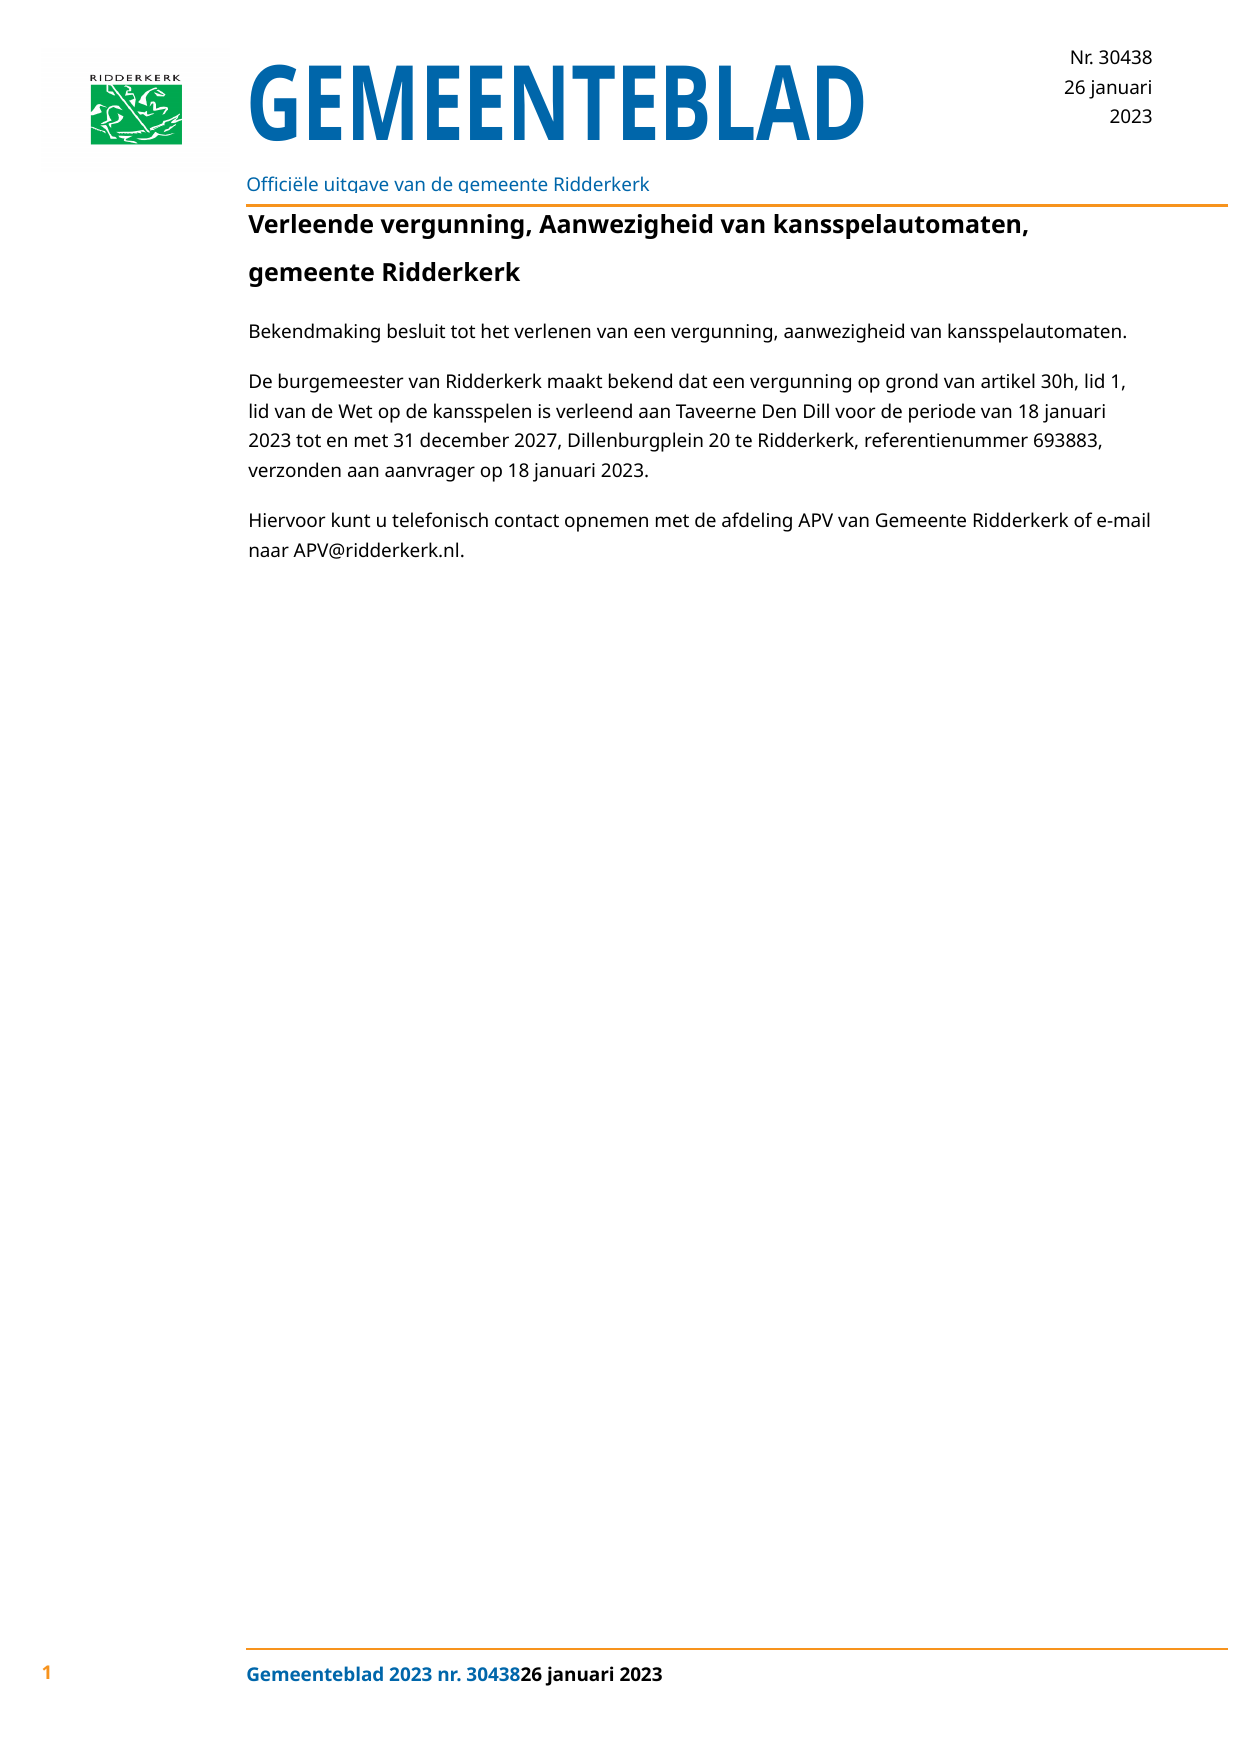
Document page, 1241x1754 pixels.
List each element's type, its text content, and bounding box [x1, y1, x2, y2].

text Hiervoor kunt u telefonisch contact opnemen met de afdeling APV van Gemeente Ridderkerk of e-mail naar APV@ridderkerk.nl. [248, 507, 1152, 563]
text De burgemeester van Ridderkerk maakt bekend dat een vergunning op grond van artikel 30h, lid 1, lid van de Wet op de kansspelen is verleend aan Taveerne Den Dill voor de periode van 18 januari 2023 tot en met 31 december 2027, Dillenburgplein 20 te Ridderkerk, referentienummer 693883, verzonden aan aanvrager op 18 januari 2023. [248, 368, 1152, 483]
text Verleende vergunning, Aanwezigheid van kansspelautomaten, gemeente Ridderkerk [248, 207, 1152, 288]
picture [41, 47, 231, 172]
text Bekendmaking besluit tot het verlenen van een vergunning, aanwezigheid van kansspelautomaten. [248, 318, 1152, 344]
